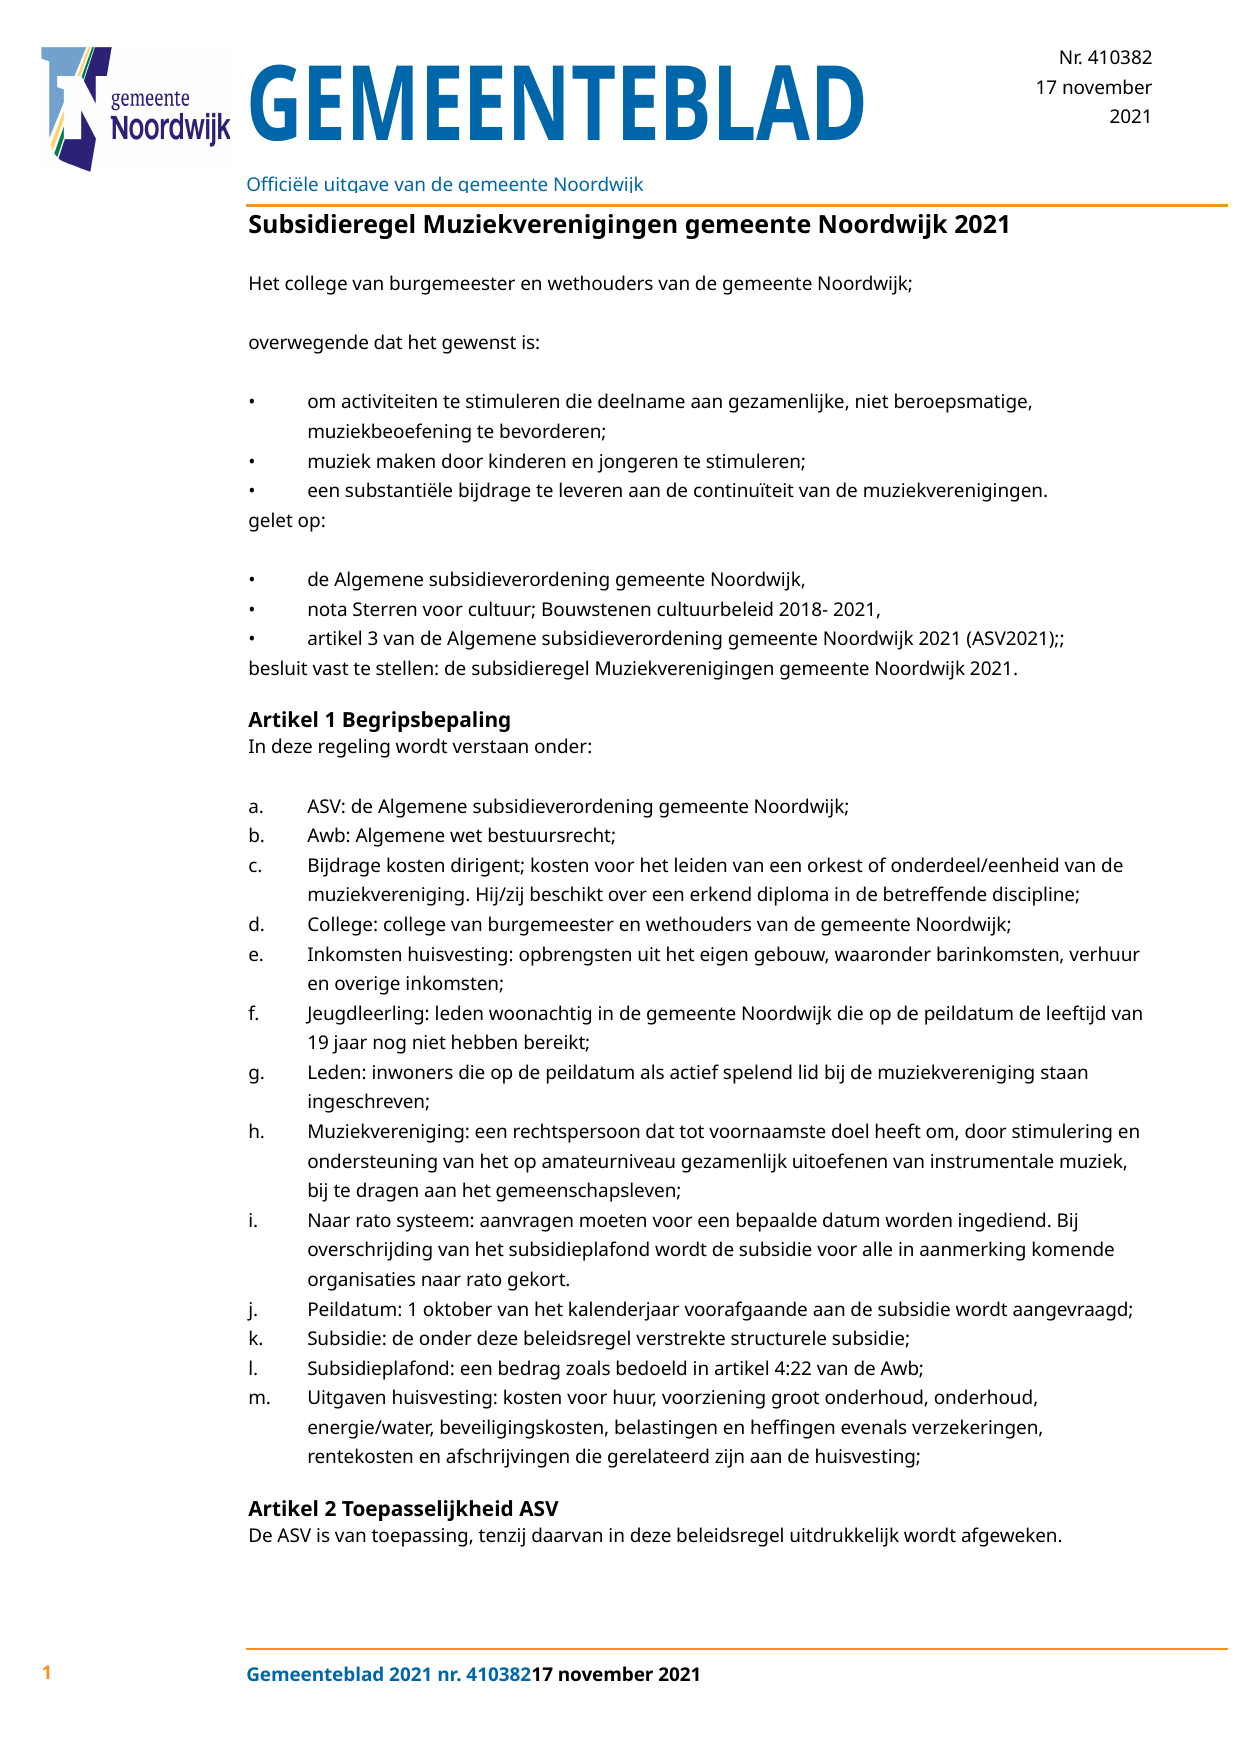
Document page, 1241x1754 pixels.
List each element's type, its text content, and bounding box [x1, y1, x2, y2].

list College: college van burgemeester en wethouders van de gemeente Noordwijk; [248, 911, 1152, 937]
list Awb: Algemene wet bestuursrecht; [248, 822, 1152, 848]
list Inkomsten huisvesting: opbrengsten uit het eigen gebouw, waaronder barinkomsten, verhuur en overige inkomsten; [248, 941, 1152, 996]
text besluit vast te stellen: de subsidieregel Muziekverenigingen gemeente Noordwijk 2021. [248, 655, 1152, 681]
list ASV: de Algemene subsidieverordening gemeente Noordwijk; [248, 793, 1152, 819]
list om activiteiten te stimuleren die deelname aan gezamenlijke, niet beroepsmatige, muziekbeoefening te bevorderen; [248, 389, 1152, 444]
text gelet op: [248, 507, 1152, 533]
text Het college van burgemeester en wethouders van de gemeente Noordwijk; [248, 270, 1152, 296]
list Naar rato systeem: aanvragen moeten voor een bepaalde datum worden ingediend. Bij overschrijding van het subsidieplafond wordt de subsidie voor alle in aanmerking komende organisaties naar rato gekort. [248, 1207, 1152, 1292]
list Jeugdleerling: leden woonachtig in de gemeente Noordwijk die op de peildatum de leeftijd van 19 jaar nog niet hebben bereikt; [248, 1000, 1152, 1055]
list Muziekvereniging: een rechtspersoon dat tot voornaamste doel heeft om, door stimulering en ondersteuning van het op amateurniveau gezamenlijk uitoefenen van instrumentale muziek, bij te dragen aan het gemeenschapsleven; [248, 1118, 1152, 1203]
list nota Sterren voor cultuur; Bouwstenen cultuurbeleid 2018- 2021, [248, 596, 1152, 621]
list muziek maken door kinderen en jongeren te stimuleren; [248, 448, 1152, 473]
text In deze regeling wordt verstaan onder: [248, 734, 1152, 759]
list Peildatum: 1 oktober van het kalenderjaar voorafgaande aan de subsidie wordt aangevraagd; [248, 1296, 1152, 1322]
text De ASV is van toepassing, tenzij daarvan in deze beleidsregel uitdrukkelijk wordt afgeweken. [248, 1523, 1152, 1548]
list Bijdrage kosten dirigent; kosten voor het leiden van een orkest of onderdeel/eenheid van de muziekvereniging. Hij/zij beschikt over een erkend diploma in de betreffende discipline; [248, 852, 1152, 907]
text Subsidieregel Muziekverenigingen gemeente Noordwijk 2021 [248, 207, 1152, 241]
picture [41, 47, 231, 172]
list Subsidie: de onder deze beleidsregel verstrekte structurele subsidie; [248, 1325, 1152, 1351]
list Subsidieplafond: een bedrag zoals bedoeld in artikel 4:22 van de Awb; [248, 1355, 1152, 1381]
list Uitgaven huisvesting: kosten voor huur, voorziening groot onderhoud, onderhoud, energie/water, beveiligingskosten, belastingen en heffingen evenals verzekeringen, rentekosten en afschrijvingen die gerelateerd zijn aan de huisvesting; [248, 1384, 1152, 1469]
list artikel 3 van de Algemene subsidieverordening gemeente Noordwijk 2021 (ASV2021);; [248, 625, 1152, 651]
text Artikel 2 Toepasselijkheid ASV [248, 1494, 1152, 1523]
list een substantiële bijdrage te leveren aan de continuïteit van de muziekverenigingen. [248, 477, 1152, 503]
list de Algemene subsidieverordening gemeente Noordwijk, [248, 566, 1152, 592]
text overwegende dat het gewenst is: [248, 329, 1152, 355]
list Leden: inwoners die op de peildatum als actief spelend lid bij de muziekvereniging staan ingeschreven; [248, 1059, 1152, 1114]
text Artikel 1 Begripsbepaling [248, 705, 1152, 734]
